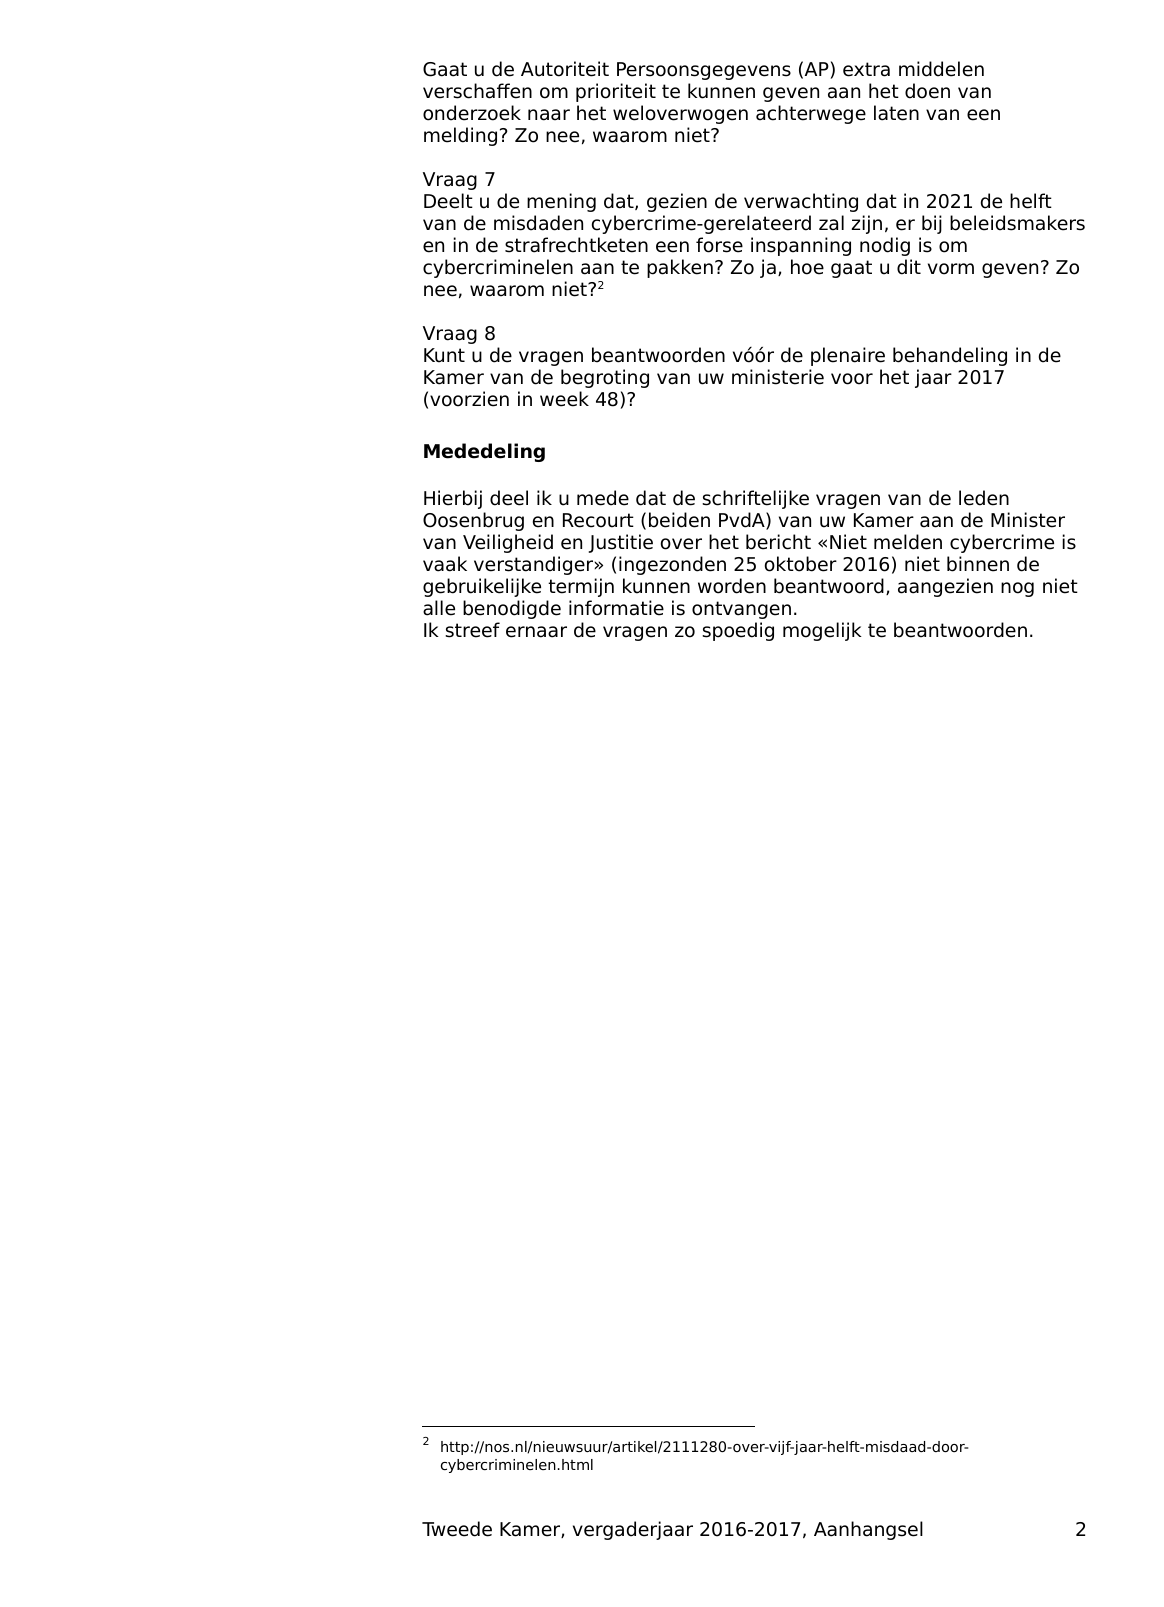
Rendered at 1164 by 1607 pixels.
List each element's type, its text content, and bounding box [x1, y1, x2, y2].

text Deelt u de mening dat, gezien de verwachting dat in 2021 de helft van de misdaden cybercrime-gerelateerd zal zijn, er bij beleidsmakers en in de strafrechtketen een forse inspanning nodig is om cybercriminelen aan te pakken? Zo ja, hoe gaat u dit vorm geven? Zo nee, waarom niet? [422, 191, 1087, 301]
text Hierbij deel ik u mede dat de schriftelijke vragen van de leden Oosenbrug en Recourt (beiden PvdA) van uw Kamer aan de Minister van Veiligheid en Justitie over het bericht «Niet melden cybercrime is vaak verstandiger» (ingezonden 25 oktober 2016) niet binnen de gebruikelijke termijn kunnen worden beantwoord, aangezien nog niet alle benodigde informatie is ontvangen. [422, 488, 1087, 620]
text Vraag 7 [422, 169, 1087, 191]
text Vraag 8 [422, 323, 1087, 345]
text Ik streef ernaar de vragen zo spoedig mogelijk te beantwoorden. [422, 620, 1087, 642]
text http://nos.nl/nieuwsuur/artikel/2111280-over-vijf-jaar-helft-misdaad-door-cybercriminelen.html [422, 1435, 1087, 1474]
subtitle Mededeling [422, 441, 1087, 463]
text Kunt u de vragen beantwoorden vóór de plenaire behandeling in de Kamer van de begroting van uw ministerie voor het jaar 2017 (voorzien in week 48)? [422, 345, 1087, 411]
text Gaat u de Autoriteit Persoonsgegevens (AP) extra middelen verschaffen om prioriteit te kunnen geven aan het doen van onderzoek naar het weloverwogen achterwege laten van een melding? Zo nee, waarom niet? [422, 59, 1087, 147]
